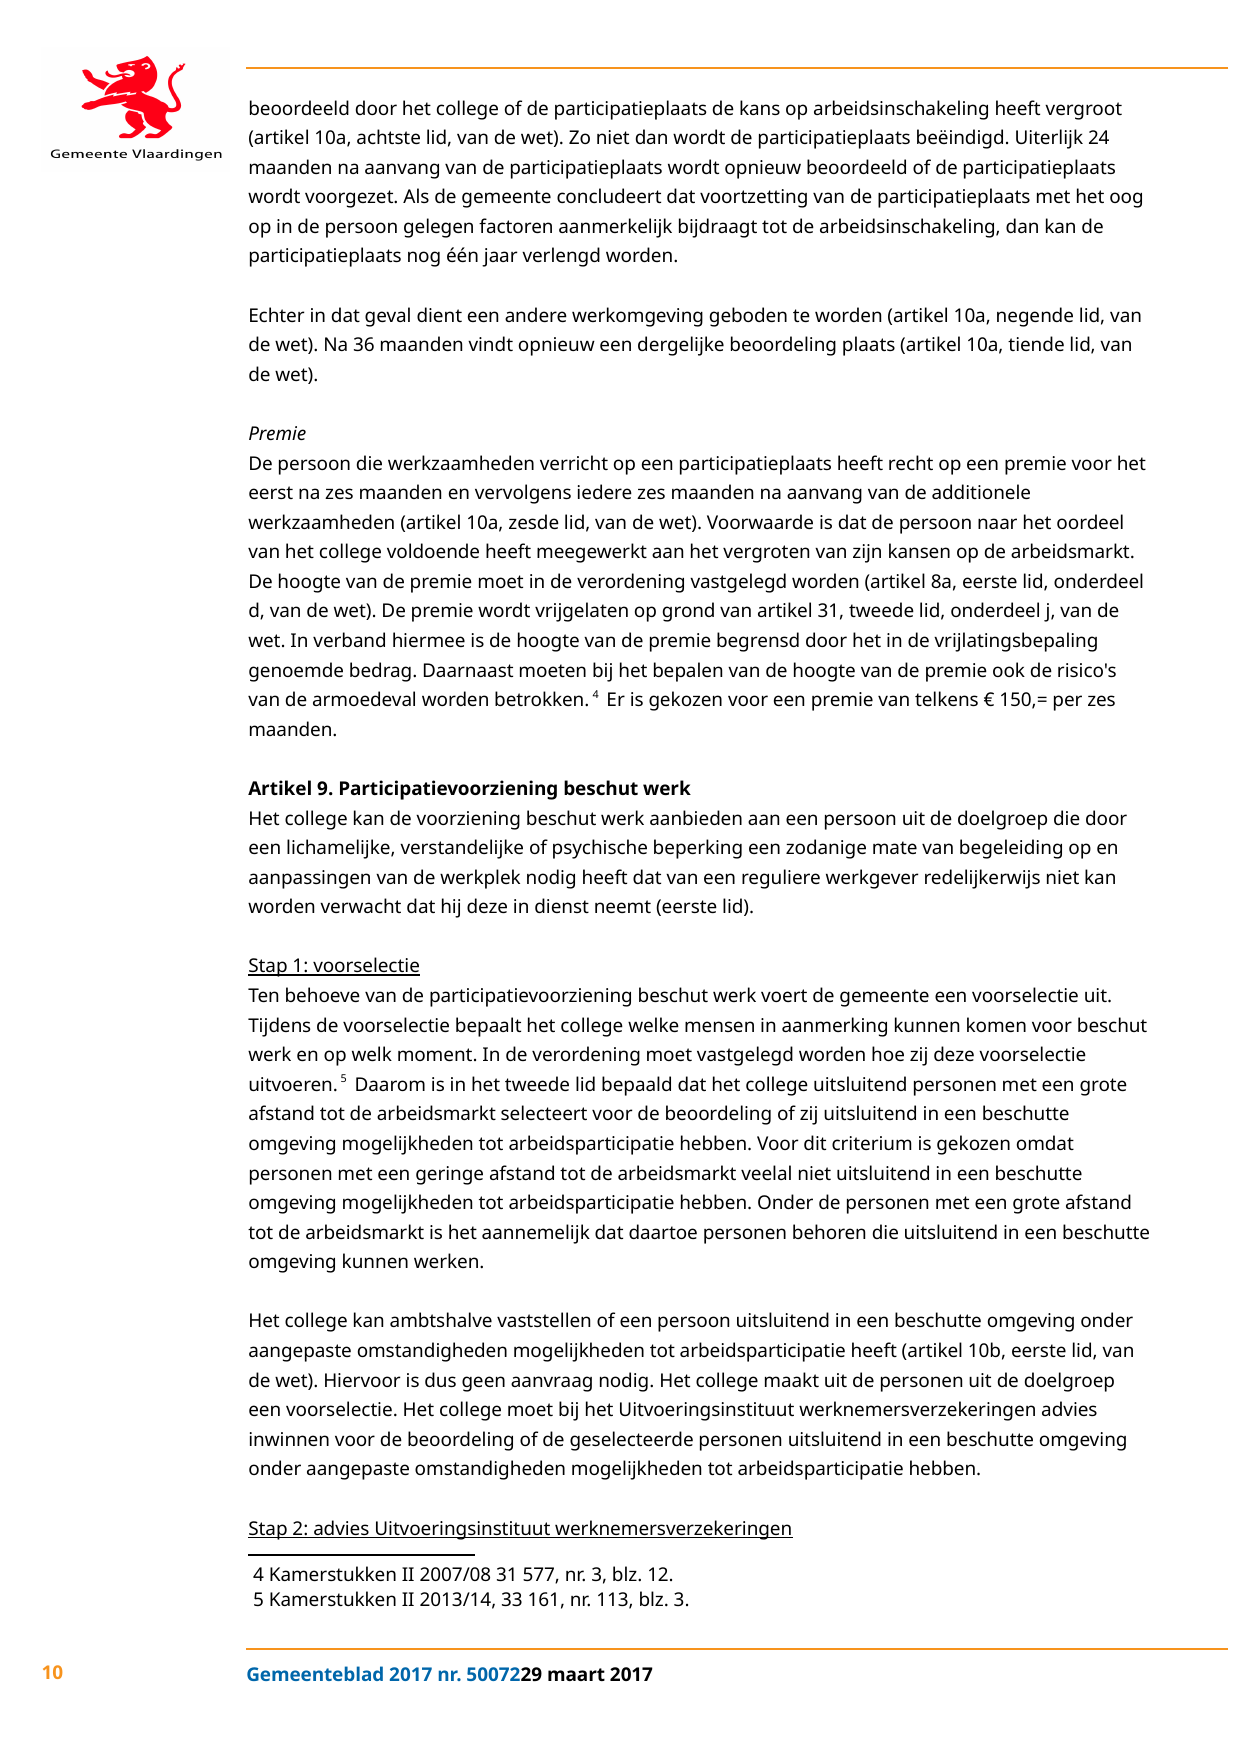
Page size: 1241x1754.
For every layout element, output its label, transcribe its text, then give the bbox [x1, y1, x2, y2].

text Artikel 9. Participatievoorziening beschut werk [248, 775, 1152, 801]
text Kamerstukken II 2007/08 31 577, nr. 3, blz. 12. [248, 1561, 1152, 1586]
text Kamerstukken II 2013/14, 33 161, nr. 113, blz. 3. [248, 1586, 1152, 1612]
text Stap 1: voorselectie [248, 953, 1152, 978]
text Echter in dat geval dient een andere werkomgeving geboden te worden (artikel 10a, negende lid, van de wet). Na 36 maanden vindt opnieuw een dergelijke beoordeling plaats (artikel 10a, tiende lid, van de wet). [248, 302, 1152, 387]
text Stap 2: advies Uitvoeringsinstituut werknemersverzekeringen [248, 1515, 1152, 1541]
text Het college kan de voorziening beschut werk aanbieden aan een persoon uit de doelgroep die door een lichamelijke, verstandelijke of psychische beperking een zodanige mate van begeleiding op en aanpassingen van de werkplek nodig heeft dat van een reguliere werkgever redelijkerwijs niet kan worden verwacht dat hij deze in dienst neemt (eerste lid). [248, 805, 1152, 919]
picture [41, 47, 231, 172]
text Ten behoeve van de participatievoorziening beschut werk voert de gemeente een voorselectie uit. Tijdens de voorselectie bepaalt het college welke mensen in aanmerking kunnen komen voor beschut werk en op welk moment. In de verordening moet vastgelegd worden hoe zij deze voorselectie uitvoeren. Daarom is in het tweede lid bepaald dat het college uitsluitend personen met een grote afstand tot de arbeidsmarkt selecteert voor de beoordeling of zij uitsluitend in een beschutte omgeving mogelijkheden tot arbeidsparticipatie hebben. Voor dit criterium is gekozen omdat personen met een geringe afstand tot de arbeidsmarkt veelal niet uitsluitend in een beschutte omgeving mogelijkheden tot arbeidsparticipatie hebben. Onder de personen met een grote afstand tot de arbeidsmarkt is het aannemelijk dat daartoe personen behoren die uitsluitend in een beschutte omgeving kunnen werken. [248, 982, 1152, 1274]
text Premie [248, 420, 1152, 446]
text beoordeeld door het college of de participatieplaats de kans op arbeidsinschakeling heeft vergroot (artikel 10a, achtste lid, van de wet). Zo niet dan wordt de participatieplaats beëindigd. Uiterlijk 24 maanden na aanvang van de participatieplaats wordt opnieuw beoordeeld of de participatieplaats wordt voorgezet. Als de gemeente concludeert dat voortzetting van de participatieplaats met het oog op in de persoon gelegen factoren aanmerkelijk bijdraagt tot de arbeidsinschakeling, dan kan de participatieplaats nog één jaar verlengd worden. [248, 95, 1152, 268]
text De persoon die werkzaamheden verricht op een participatieplaats heeft recht op een premie voor het eerst na zes maanden en vervolgens iedere zes maanden na aanvang van de additionele werkzaamheden (artikel 10a, zesde lid, van de wet). Voorwaarde is dat de persoon naar het oordeel van het college voldoende heeft meegewerkt aan het vergroten van zijn kansen op de arbeidsmarkt. De hoogte van de premie moet in de verordening vastgelegd worden (artikel 8a, eerste lid, onderdeel d, van de wet). De premie wordt vrijgelaten op grond van artikel 31, tweede lid, onderdeel j, van de wet. In verband hiermee is de hoogte van de premie begrensd door het in de vrijlatingsbepaling genoemde bedrag. Daarnaast moeten bij het bepalen van de hoogte van de premie ook de risico's van de armoedeval worden betrokken. Er is gekozen voor een premie van telkens € 150,= per zes maanden. [248, 450, 1152, 742]
text Het college kan ambtshalve vaststellen of een persoon uitsluitend in een beschutte omgeving onder aangepaste omstandigheden mogelijkheden tot arbeidsparticipatie heeft (artikel 10b, eerste lid, van de wet). Hiervoor is dus geen aanvraag nodig. Het college maakt uit de personen uit de doelgroep een voorselectie. Het college moet bij het Uitvoeringsinstituut werknemersverzekeringen advies inwinnen voor de beoordeling of de geselecteerde personen uitsluitend in een beschutte omgeving onder aangepaste omstandigheden mogelijkheden tot arbeidsparticipatie hebben. [248, 1308, 1152, 1481]
